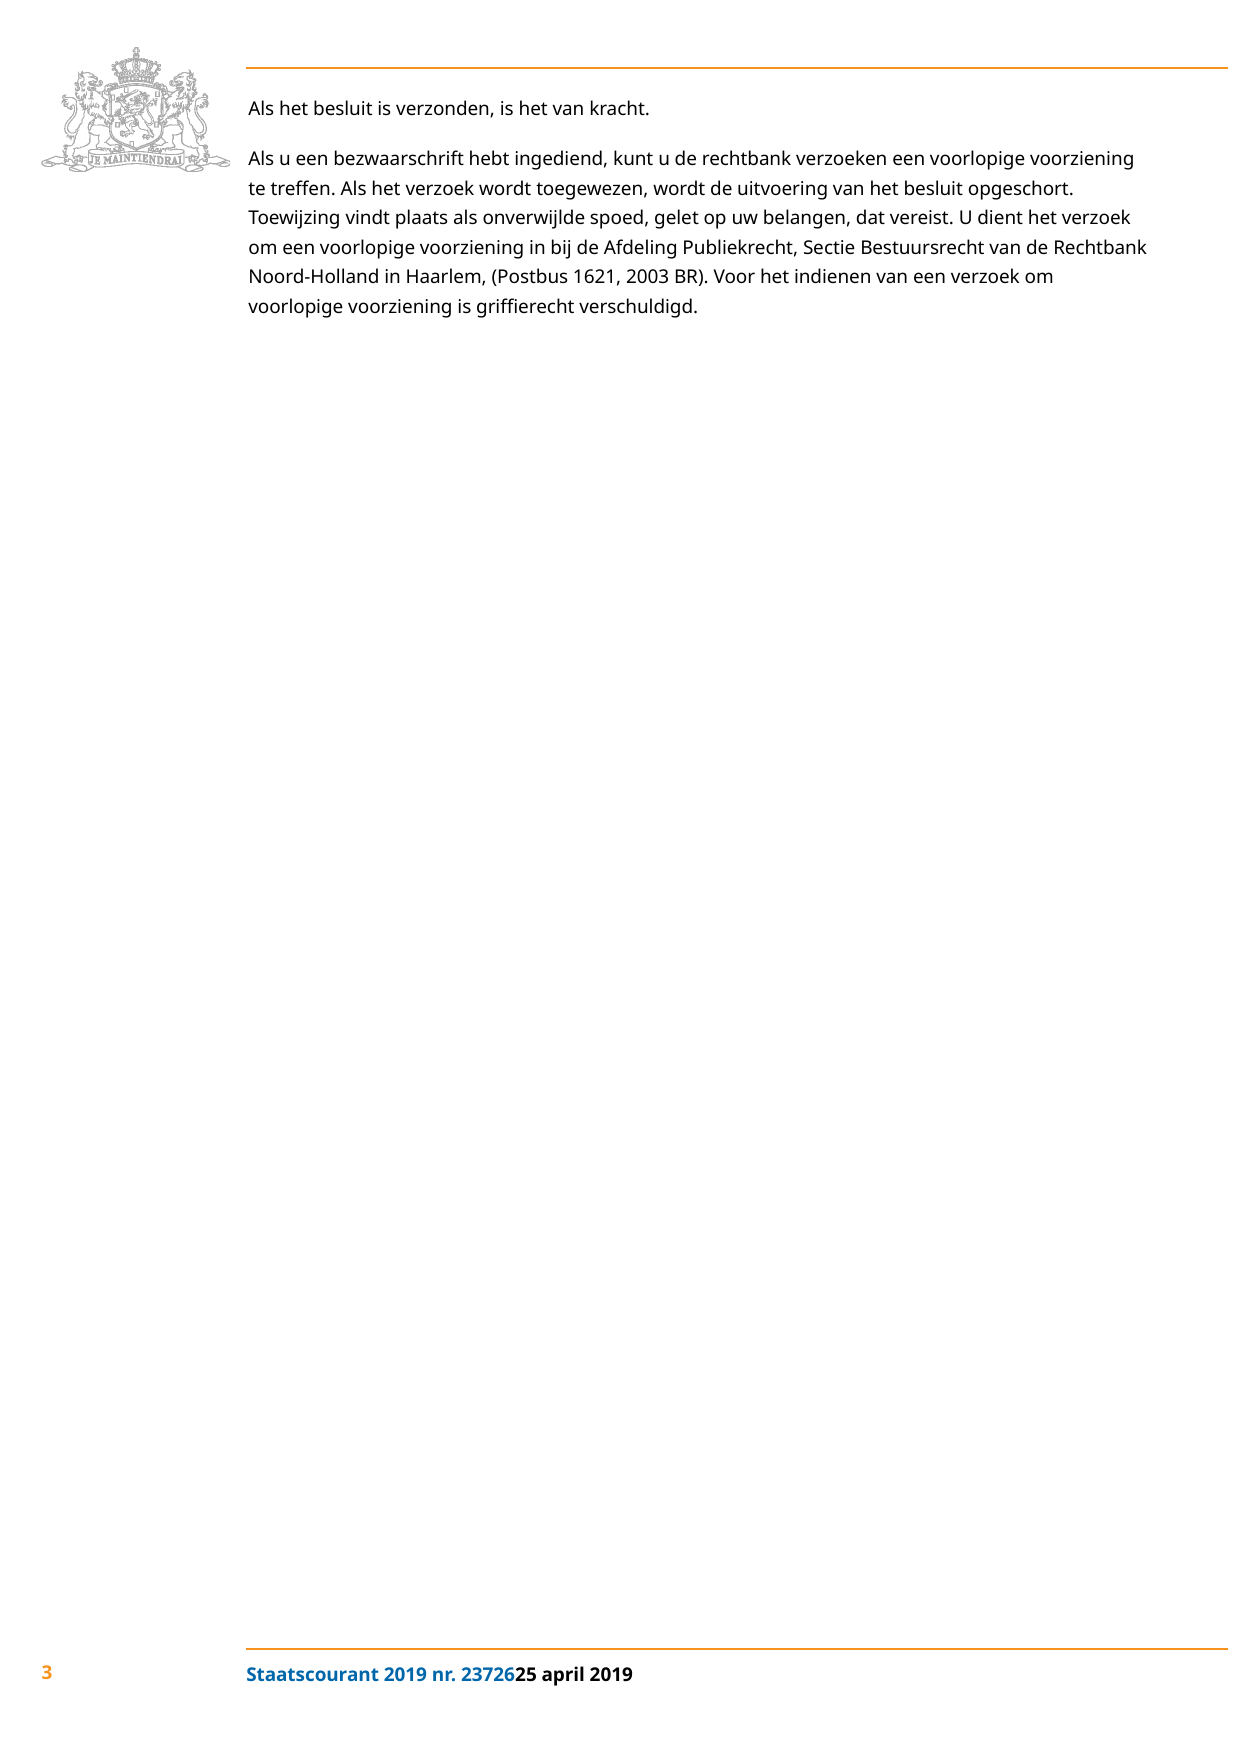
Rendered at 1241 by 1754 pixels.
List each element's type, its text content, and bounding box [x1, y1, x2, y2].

picture [41, 47, 231, 172]
text Als het besluit is verzonden, is het van kracht. [248, 95, 1152, 121]
text Als u een bezwaarschrift hebt ingediend, kunt u de rechtbank verzoeken een voorlopige voorziening te treffen. Als het verzoek wordt toegewezen, wordt de uitvoering van het besluit opgeschort. Toewijzing vindt plaats als onverwijlde spoed, gelet op uw belangen, dat vereist. U dient het verzoek om een voorlopige voorziening in bij de Afdeling Publiekrecht, Sectie Bestuursrecht van de Rechtbank Noord-Holland in Haarlem, (Postbus 1621, 2003 BR). Voor het indienen van een verzoek om voorlopige voorziening is griffierecht verschuldigd. [248, 145, 1152, 319]
